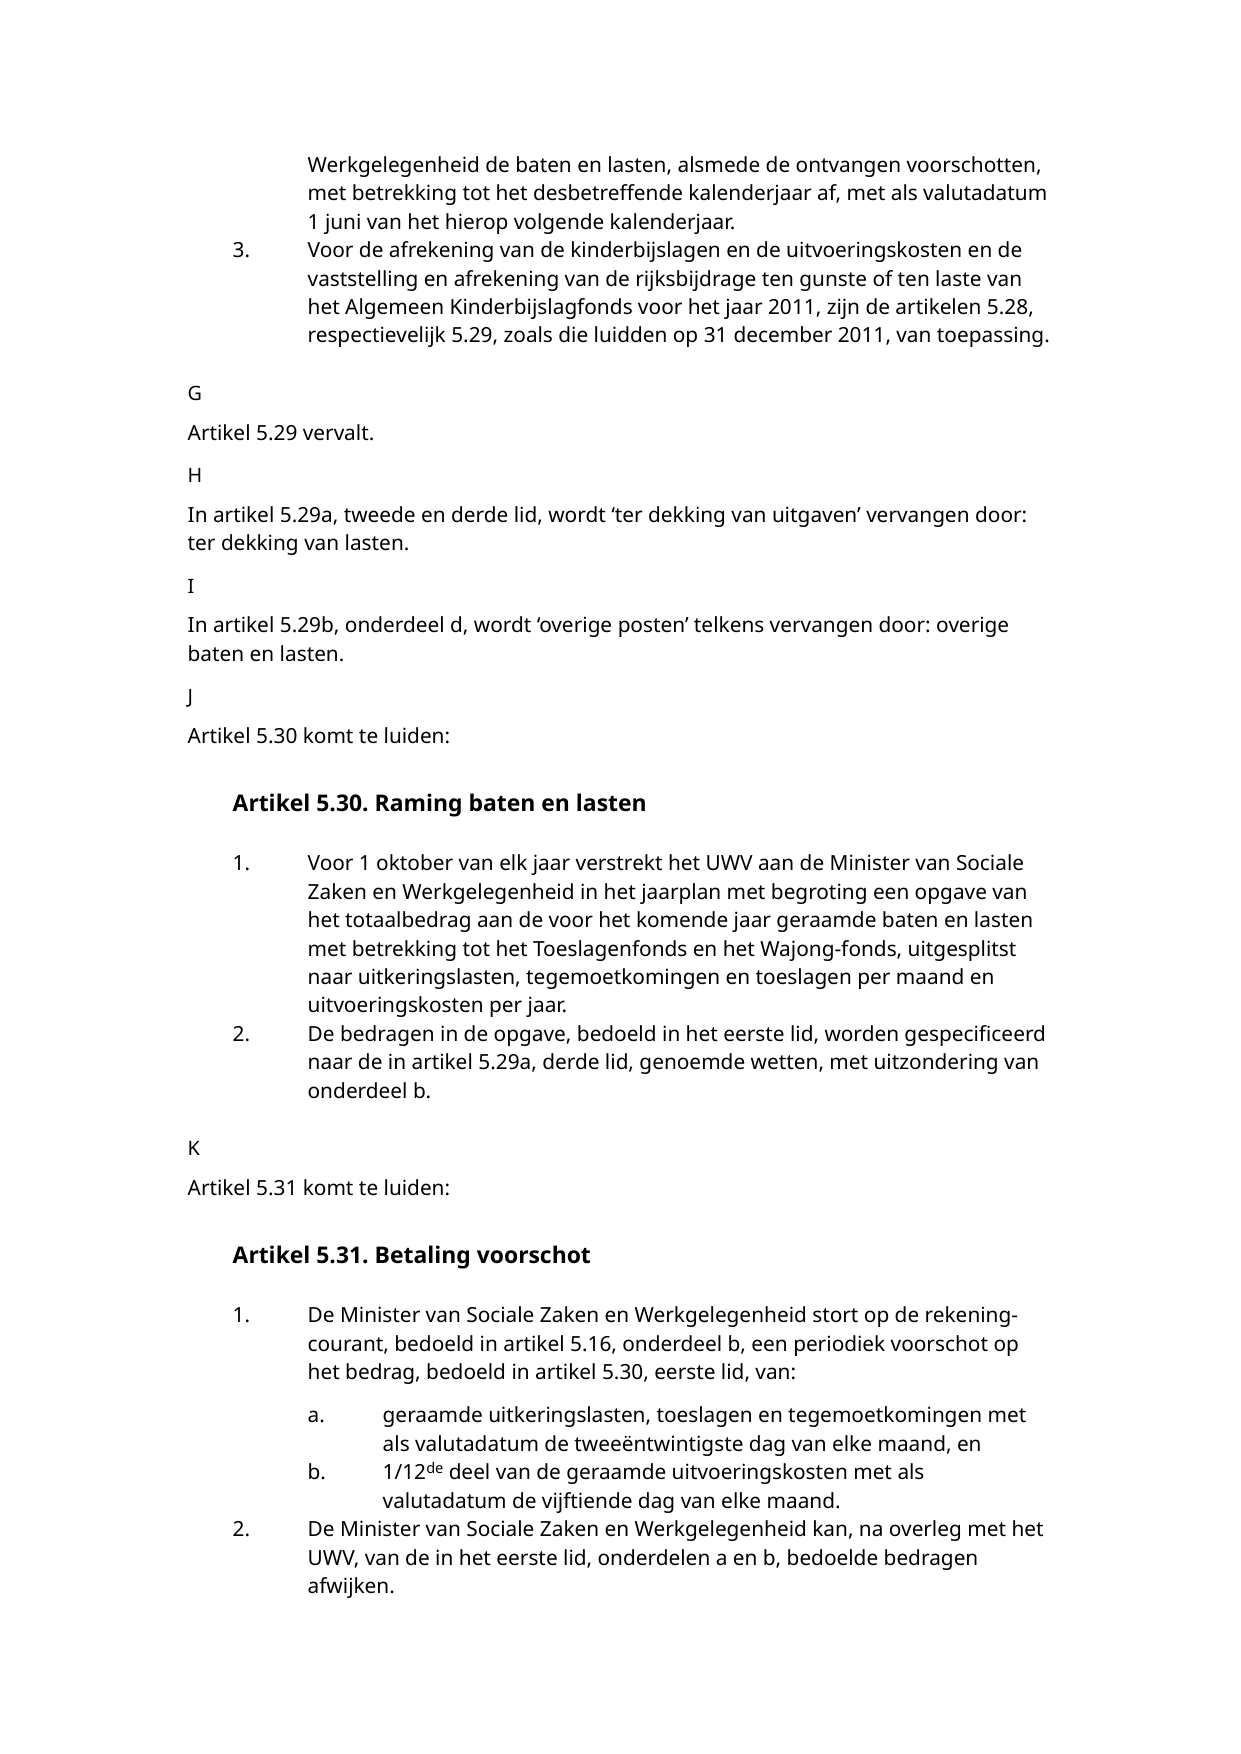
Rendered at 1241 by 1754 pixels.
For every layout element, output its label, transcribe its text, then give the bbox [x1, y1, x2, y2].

text G [187, 379, 1053, 406]
subtitle Artikel 5.30. Raming baten en lasten [232, 787, 1053, 818]
text J [187, 682, 1053, 709]
list Voor de afrekening van de kinderbijslagen en de uitvoeringskosten en de vaststelling en afrekening van de rijksbijdrage ten gunste of ten laste van het Algemeen Kinderbijslagfonds voor het jaar 2011, zijn de artikelen 5.28, respectievelijk 5.29, zoals die luidden op 31 december 2011, van toepassing. [232, 235, 1053, 349]
list 1/12de deel van de geraamde uitvoeringskosten met als valutadatum de vijftiende dag van elke maand. [307, 1457, 1053, 1514]
text Artikel 5.31 komt te luiden: [187, 1173, 1053, 1202]
list geraamde uitkeringslasten, toeslagen en tegemoetkomingen met als valutadatum de tweeëntwintigste dag van elke maand, en [307, 1401, 1053, 1457]
text K [187, 1134, 1053, 1161]
list Voor 1 oktober van elk jaar verstrekt het UWV aan de Minister van Sociale Zaken en Werkgelegenheid in het jaarplan met begroting een opgave van het totaalbedrag aan de voor het komende jaar geraamde baten en lasten met betrekking tot het Toeslagenfonds en het Wajong-fonds, uitgesplitst naar uitkeringslasten, tegemoetkomingen en toeslagen per maand en uitvoeringskosten per jaar. [232, 848, 1053, 1019]
list De Minister van Sociale Zaken en Werkgelegenheid stort op de rekening-courant, bedoeld in artikel 5.16, onderdeel b, een periodiek voorschot op het bedrag, bedoeld in artikel 5.30, eerste lid, van: [232, 1300, 1053, 1386]
text In artikel 5.29b, onderdeel d, wordt ‘overige posten’ telkens vervangen door: overige baten en lasten. [187, 611, 1053, 667]
text In artikel 5.29a, tweede en derde lid, wordt ‘ter dekking van uitgaven’ vervangen door: ter dekking van lasten. [187, 500, 1053, 557]
list De Minister van Sociale Zaken en Werkgelegenheid kan, na overleg met het UWV, van de in het eerste lid, onderdelen a en b, bedoelde bedragen afwijken. [232, 1514, 1053, 1600]
text I [187, 572, 1053, 599]
list Werkgelegenheid de baten en lasten, alsmede de ontvangen voorschotten, met betrekking tot het desbetreffende kalenderjaar af, met als valutadatum 1 juni van het hierop volgende kalenderjaar. [232, 150, 1053, 235]
subtitle Artikel 5.31. Betaling voorschot [232, 1239, 1053, 1270]
text Artikel 5.29 vervalt. [187, 418, 1053, 446]
list De bedragen in de opgave, bedoeld in het eerste lid, worden gespecificeerd naar de in artikel 5.29a, derde lid, genoemde wetten, met uitzondering van onderdeel b. [232, 1019, 1053, 1104]
text Artikel 5.30 komt te luiden: [187, 721, 1053, 750]
text H [187, 461, 1053, 488]
